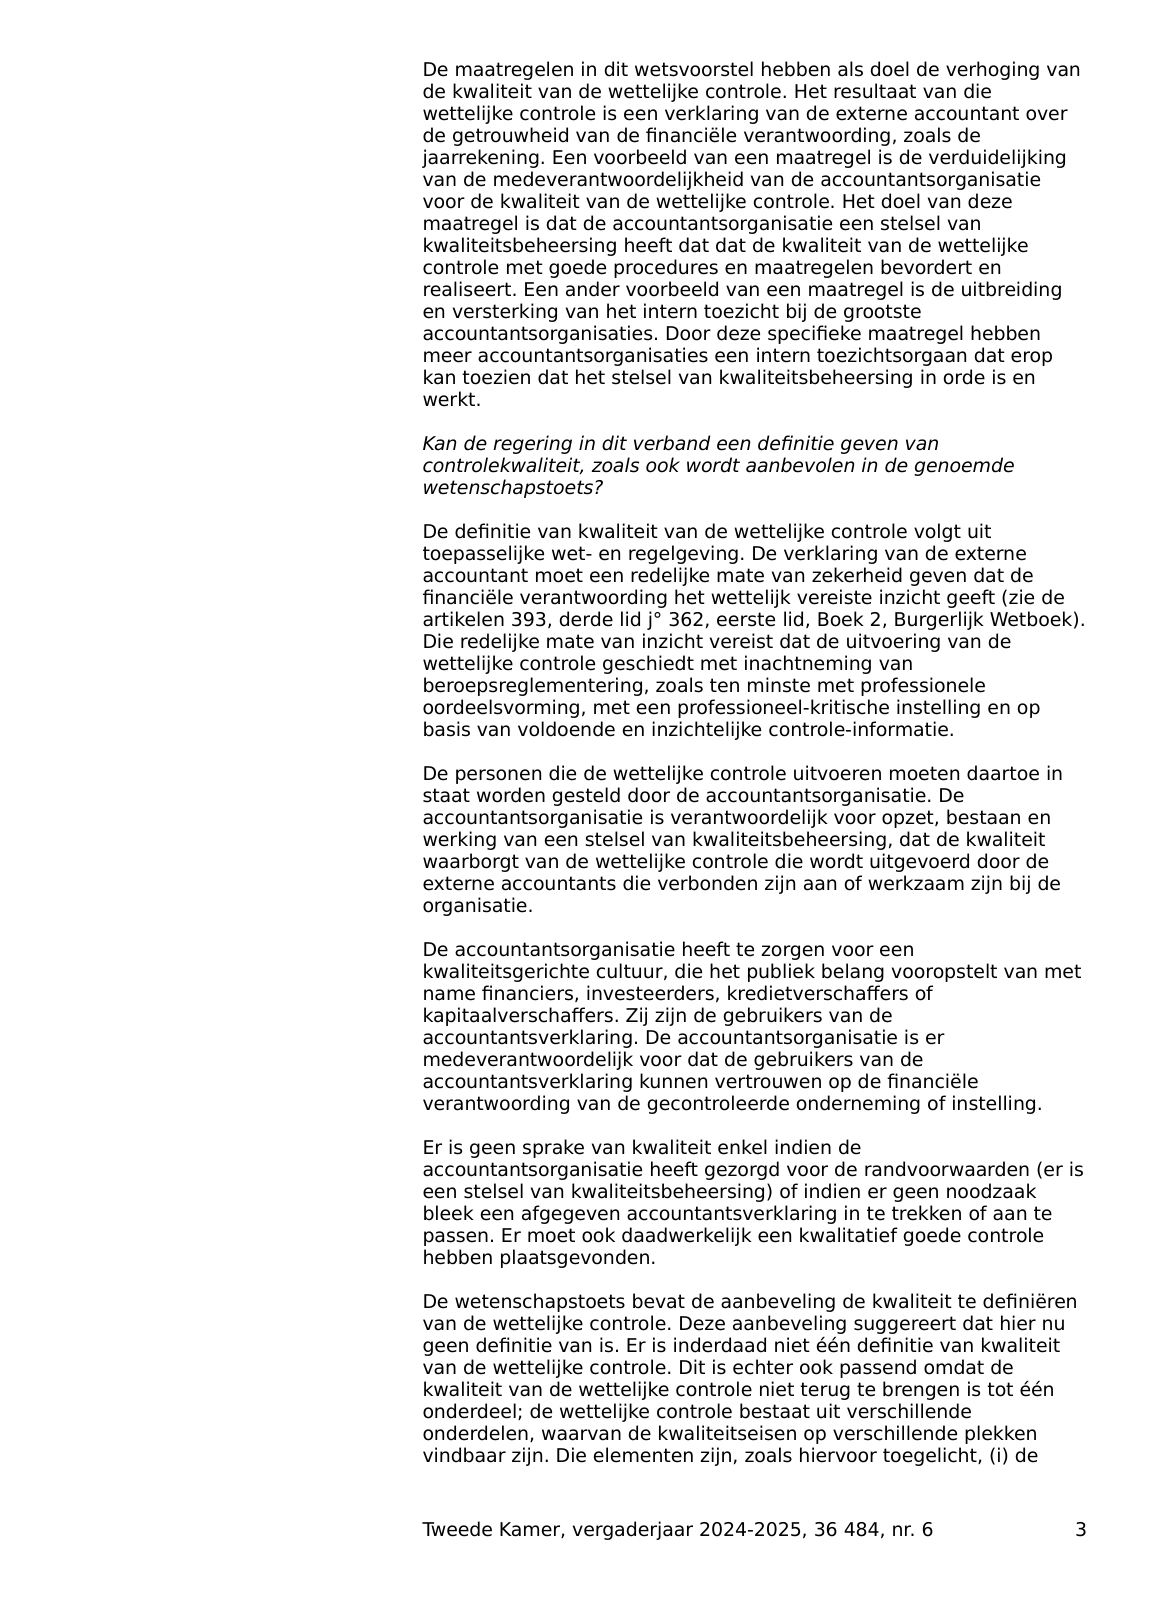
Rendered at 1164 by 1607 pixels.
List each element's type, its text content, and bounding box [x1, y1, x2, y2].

text Kan de regering in dit verband een definitie geven van controlekwaliteit, zoals ook wordt aanbevolen in de genoemde wetenschapstoets? [422, 433, 1087, 499]
text De definitie van kwaliteit van de wettelijke controle volgt uit toepasselijke wet- en regelgeving. De verklaring van de externe accountant moet een redelijke mate van zekerheid geven dat de financiële verantwoording het wettelijk vereiste inzicht geeft (zie de artikelen 393, derde lid j° 362, eerste lid, Boek 2, Burgerlijk Wetboek). Die redelijke mate van inzicht vereist dat de uitvoering van de wettelijke controle geschiedt met inachtneming van beroepsreglementering, zoals ten minste met professionele oordeelsvorming, met een professioneel-kritische instelling en op basis van voldoende en inzichtelijke controle-informatie. [422, 521, 1087, 741]
text De accountantsorganisatie heeft te zorgen voor een kwaliteitsgerichte cultuur, die het publiek belang vooropstelt van met name financiers, investeerders, kredietverschaffers of kapitaalverschaffers. Zij zijn de gebruikers van de accountantsverklaring. De accountantsorganisatie is er medeverantwoordelijk voor dat de gebruikers van de accountantsverklaring kunnen vertrouwen op de financiële verantwoording van de gecontroleerde onderneming of instelling. [422, 939, 1087, 1115]
text De maatregelen in dit wetsvoorstel hebben als doel de verhoging van de kwaliteit van de wettelijke controle. Het resultaat van die wettelijke controle is een verklaring van de externe accountant over de getrouwheid van de financiële verantwoording, zoals de jaarrekening. Een voorbeeld van een maatregel is de verduidelijking van de medeverantwoordelijkheid van de accountantsorganisatie voor de kwaliteit van de wettelijke controle. Het doel van deze maatregel is dat de accountantsorganisatie een stelsel van kwaliteitsbeheersing heeft dat dat de kwaliteit van de wettelijke controle met goede procedures en maatregelen bevordert en realiseert. Een ander voorbeeld van een maatregel is de uitbreiding en versterking van het intern toezicht bij de grootste accountantsorganisaties. Door deze specifieke maatregel hebben meer accountantsorganisaties een intern toezichtsorgaan dat erop kan toezien dat het stelsel van kwaliteitsbeheersing in orde is en werkt. [422, 59, 1087, 411]
text Er is geen sprake van kwaliteit enkel indien de accountantsorganisatie heeft gezorgd voor de randvoorwaarden (er is een stelsel van kwaliteitsbeheersing) of indien er geen noodzaak bleek een afgegeven accountantsverklaring in te trekken of aan te passen. Er moet ook daadwerkelijk een kwalitatief goede controle hebben plaatsgevonden. [422, 1137, 1087, 1269]
text De personen die de wettelijke controle uitvoeren moeten daartoe in staat worden gesteld door de accountantsorganisatie. De accountantsorganisatie is verantwoordelijk voor opzet, bestaan en werking van een stelsel van kwaliteitsbeheersing, dat de kwaliteit waarborgt van de wettelijke controle die wordt uitgevoerd door de externe accountants die verbonden zijn aan of werkzaam zijn bij de organisatie. [422, 763, 1087, 917]
text De wetenschapstoets bevat de aanbeveling de kwaliteit te definiëren van de wettelijke controle. Deze aanbeveling suggereert dat hier nu geen definitie van is. Er is inderdaad niet één definitie van kwaliteit van de wettelijke controle. Dit is echter ook passend omdat de kwaliteit van de wettelijke controle niet terug te brengen is tot één onderdeel; de wettelijke controle bestaat uit verschillende onderdelen, waarvan de kwaliteitseisen op verschillende plekken vindbaar zijn. Die elementen zijn, zoals hiervoor toegelicht, (i) de [422, 1291, 1087, 1467]
